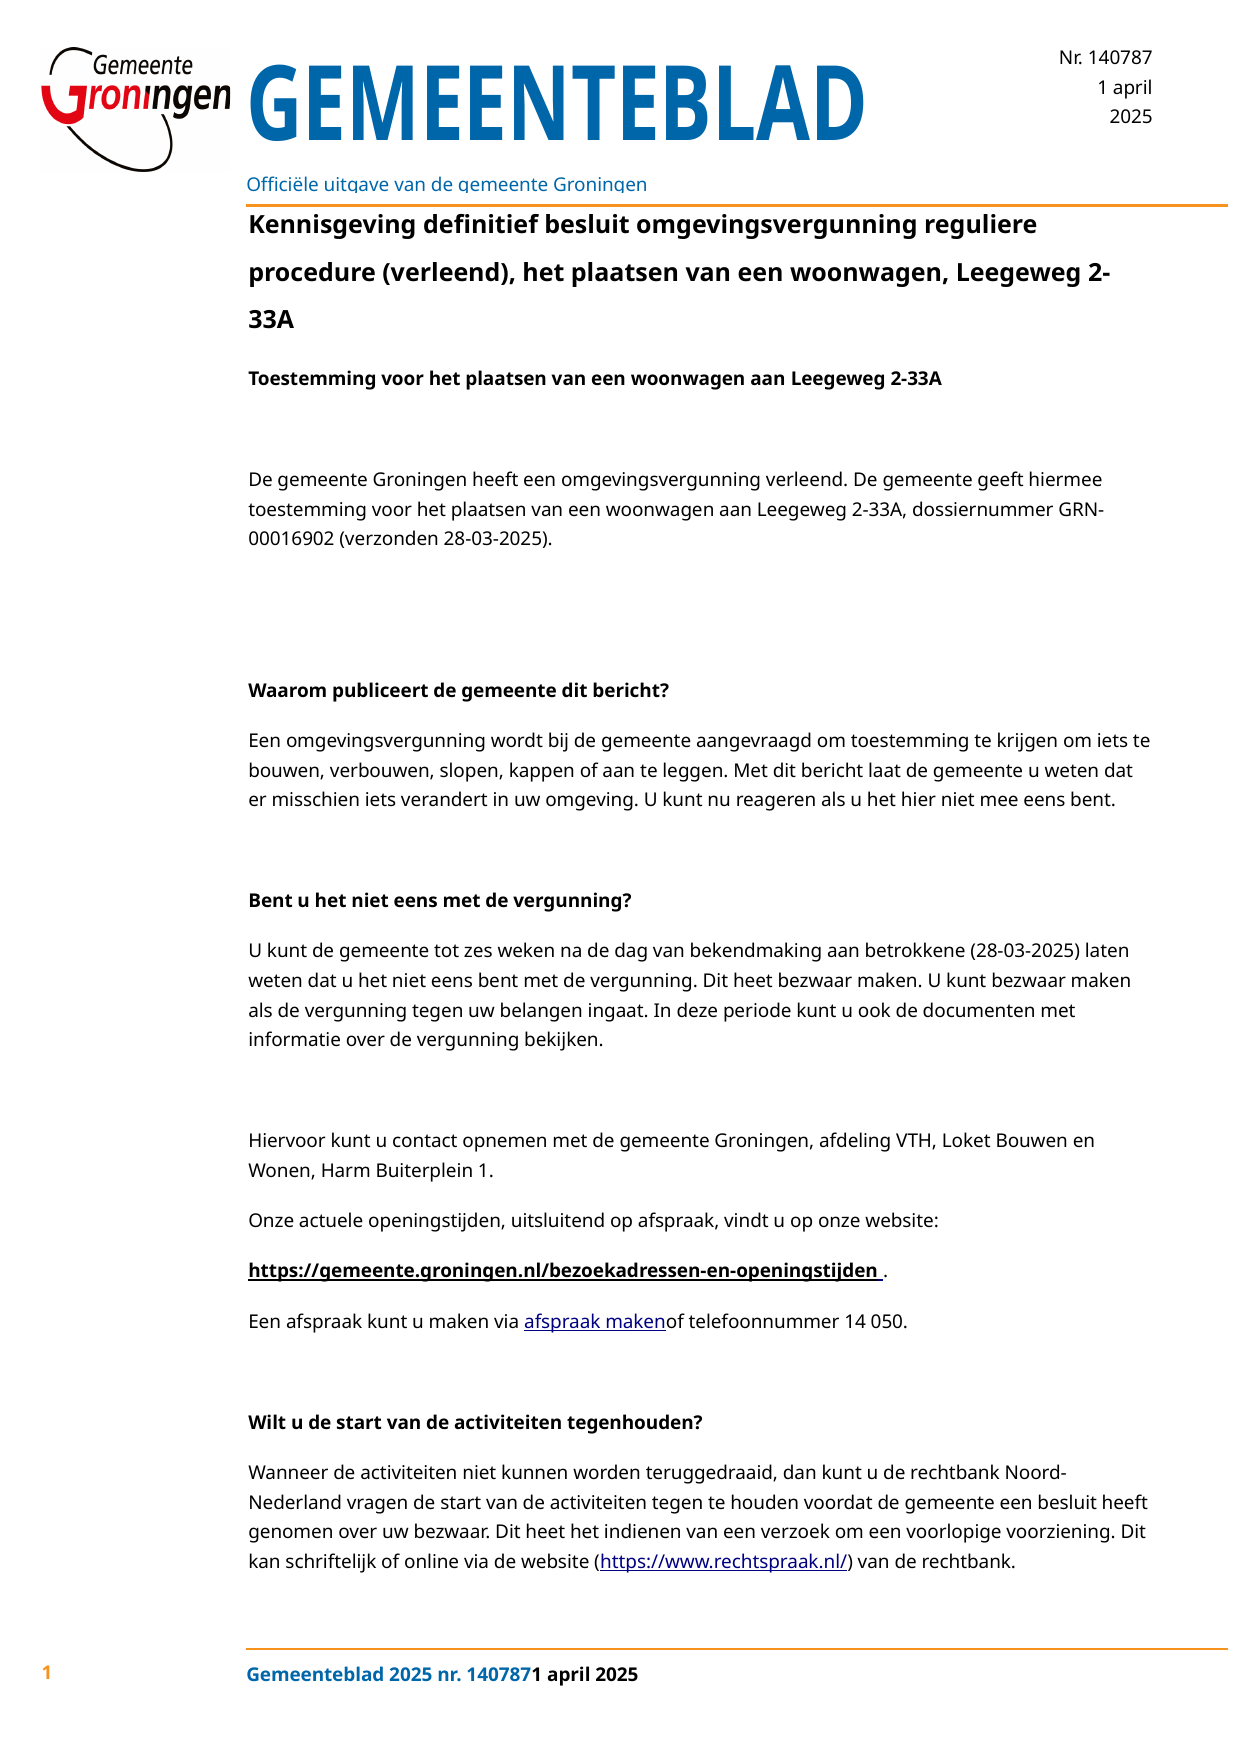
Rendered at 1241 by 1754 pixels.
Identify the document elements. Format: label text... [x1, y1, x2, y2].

text https://gemeente.groningen.nl/bezoekadressen-en-openingstijden . [248, 1258, 1152, 1283]
text Toestemming voor het plaatsen van een woonwagen aan Leegeweg 2-33A [248, 366, 1152, 391]
text U kunt de gemeente tot zes weken na de dag van bekendmaking aan betrokkene (28-03-2025) laten weten dat u het niet eens bent met de vergunning. Dit heet bezwaar maken. U kunt bezwaar maken als de vergunning tegen uw belangen ingaat. In deze periode kunt u ook de documenten met informatie over de vergunning bekijken. [248, 938, 1152, 1052]
text Waarom publiceert de gemeente dit bericht? [248, 677, 1152, 702]
text De gemeente Groningen heeft een omgevingsvergunning verleend. De gemeente geeft hiermee toestemming voor het plaatsen van een woonwagen aan Leegeweg 2-33A, dossiernummer GRN-00016902 (verzonden 28-03-2025). [248, 466, 1152, 551]
text Een omgevingsvergunning wordt bij de gemeente aangevraagd om toestemming te krijgen om iets te bouwen, verbouwen, slopen, kappen of aan te leggen. Met dit bericht laat de gemeente u weten dat er misschien iets verandert in uw omgeving. U kunt nu reageren als u het hier niet mee eens bent. [248, 727, 1152, 812]
text Wanneer de activiteiten niet kunnen worden teruggedraaid, dan kunt u de rechtbank Noord-Nederland vragen de start van de activiteiten tegen te houden voordat de gemeente een besluit heeft genomen over uw bezwaar. Dit heet het indienen van een verzoek om een voorlopige voorziening. Dit kan schriftelijk of online via de website (https://www.rechtspraak.nl/) van de rechtbank. [248, 1459, 1152, 1574]
text Hiervoor kunt u contact opnemen met de gemeente Groningen, afdeling VTH, Loket Bouwen en Wonen, Harm Buiterplein 1. [248, 1127, 1152, 1182]
text Bent u het niet eens met de vergunning? [248, 887, 1152, 913]
picture [41, 47, 231, 172]
text Wilt u de start van de activiteiten tegenhouden? [248, 1409, 1152, 1434]
text Onze actuele openingstijden, uitsluitend op afspraak, vindt u op onze website: [248, 1207, 1152, 1233]
text Kennisgeving definitief besluit omgevingsvergunning reguliere procedure (verleend), het plaatsen van een woonwagen, Leegeweg 2-33A [248, 207, 1152, 336]
text Een afspraak kunt u maken via afspraak makenof telefoonnummer 14 050. [248, 1308, 1152, 1334]
